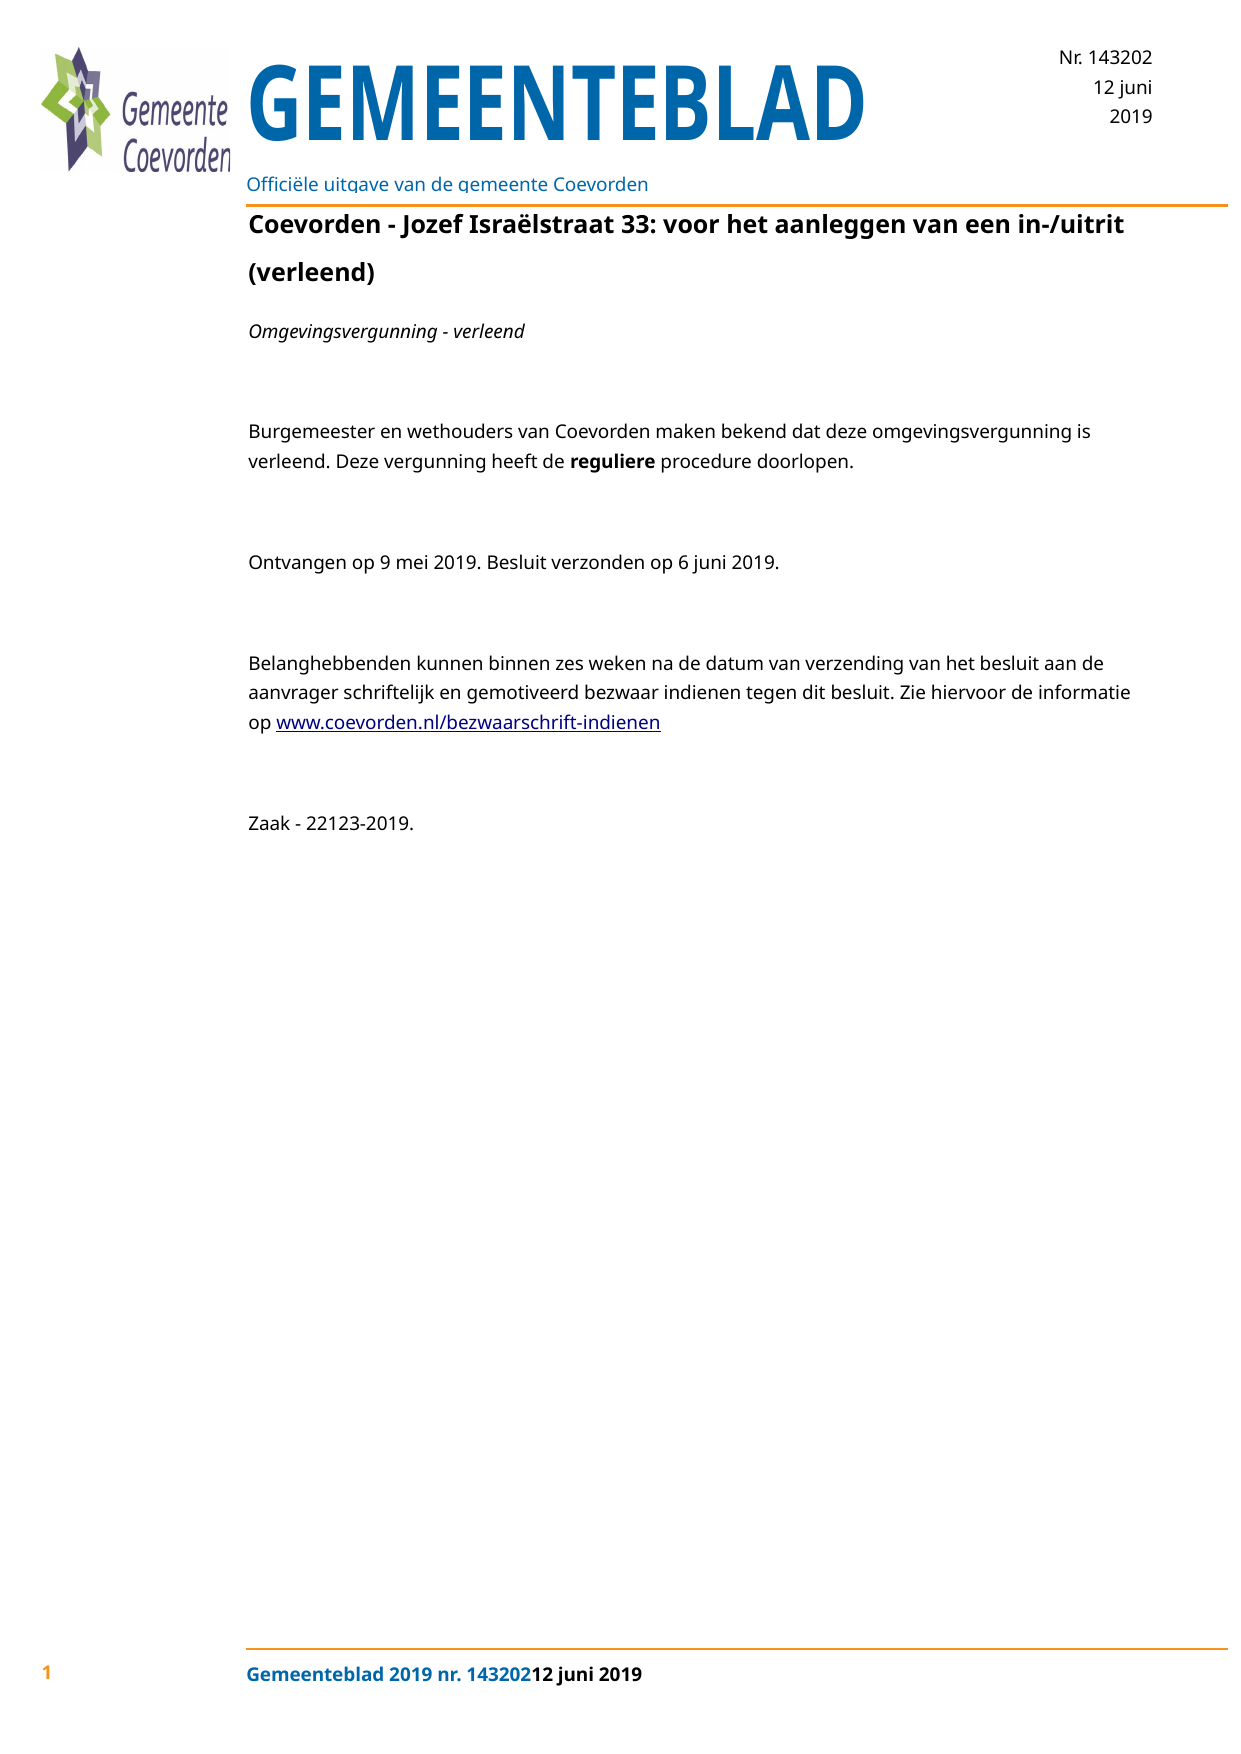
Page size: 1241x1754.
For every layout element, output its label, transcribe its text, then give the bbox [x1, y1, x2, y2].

text Zaak - 22123-2019. [248, 810, 1152, 836]
text Ontvangen op 9 mei 2019. Besluit verzonden op 6 juni 2019. [248, 549, 1152, 575]
text Omgevingsvergunning - verleend [248, 318, 1152, 344]
text Burgemeester en wethouders van Coevorden maken bekend dat deze omgevingsvergunning is verleend. Deze vergunning heeft de reguliere procedure doorlopen. [248, 419, 1152, 474]
text Coevorden - Jozef Israëlstraat 33: voor het aanleggen van een in-/uitrit (verleend) [248, 207, 1152, 288]
text Belanghebbenden kunnen binnen zes weken na de datum van verzending van het besluit aan de aanvrager schriftelijk en gemotiveerd bezwaar indienen tegen dit besluit. Zie hiervoor de informatie op www.coevorden.nl/bezwaarschrift-indienen [248, 650, 1152, 735]
picture [41, 47, 231, 172]
